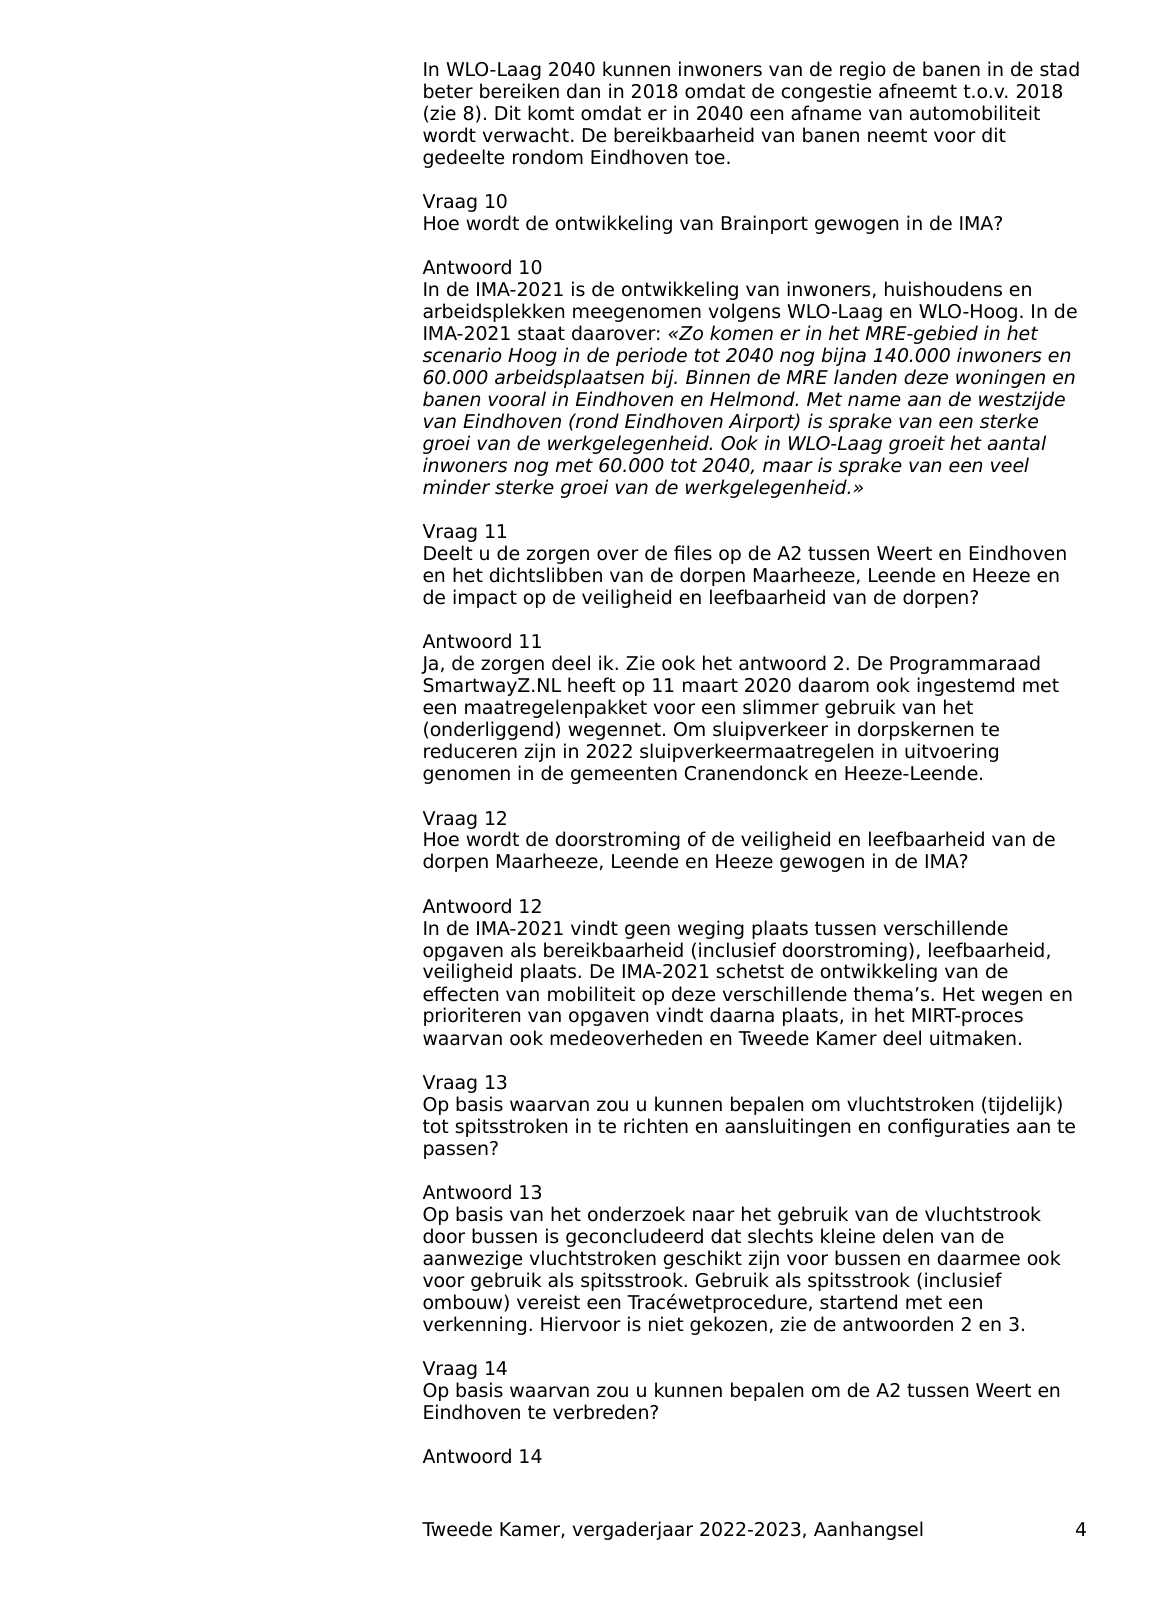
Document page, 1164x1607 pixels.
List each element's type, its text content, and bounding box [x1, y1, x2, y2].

text In de IMA-2021 is de ontwikkeling van inwoners, huishoudens en arbeidsplekken meegenomen volgens WLO-Laag en WLO-Hoog. In de IMA-2021 staat daarover: «Zo komen er in het MRE-gebied in het scenario Hoog in de periode tot 2040 nog bijna 140.000 inwoners en 60.000 arbeidsplaatsen bij. Binnen de MRE landen deze woningen en banen vooral in Eindhoven en Helmond. Met name aan de westzijde van Eindhoven (rond Eindhoven Airport) is sprake van een sterke groei van de werkgelegenheid. Ook in WLO-Laag groeit het aantal inwoners nog met 60.000 tot 2040, maar is sprake van een veel minder sterke groei van de werkgelegenheid.» [422, 279, 1087, 499]
text Antwoord 14 [422, 1446, 1087, 1468]
text Antwoord 12 [422, 896, 1087, 917]
text Op basis waarvan zou u kunnen bepalen om de A2 tussen Weert en Eindhoven te verbreden? [422, 1380, 1087, 1424]
text Deelt u de zorgen over de files op de A2 tussen Weert en Eindhoven en het dichtslibben van de dorpen Maarheeze, Leende en Heeze en de impact op de veiligheid en leefbaarheid van de dorpen? [422, 543, 1087, 609]
text Antwoord 11 [422, 631, 1087, 653]
text In de IMA-2021 vindt geen weging plaats tussen verschillende opgaven als bereikbaarheid (inclusief doorstroming), leefbaarheid, veiligheid plaats. De IMA-2021 schetst de ontwikkeling van de effecten van mobiliteit op deze verschillende thema’s. Het wegen en prioriteren van opgaven vindt daarna plaats, in het MIRT-proces waarvan ook medeoverheden en Tweede Kamer deel uitmaken. [422, 917, 1087, 1049]
text Antwoord 10 [422, 257, 1087, 279]
text Vraag 11 [422, 521, 1087, 543]
text In WLO-Laag 2040 kunnen inwoners van de regio de banen in de stad beter bereiken dan in 2018 omdat de congestie afneemt t.o.v. 2018 (zie 8). Dit komt omdat er in 2040 een afname van automobiliteit wordt verwacht. De bereikbaarheid van banen neemt voor dit gedeelte rondom Eindhoven toe. [422, 59, 1087, 169]
text Ja, de zorgen deel ik. Zie ook het antwoord 2. De Programmaraad SmartwayZ.NL heeft op 11 maart 2020 daarom ook ingestemd met een maatregelenpakket voor een slimmer gebruik van het (onderliggend) wegennet. Om sluipverkeer in dorpskernen te reduceren zijn in 2022 sluipverkeermaatregelen in uitvoering genomen in de gemeenten Cranendonck en Heeze-Leende. [422, 653, 1087, 785]
text Vraag 12 [422, 807, 1087, 829]
text Vraag 14 [422, 1358, 1087, 1380]
text Vraag 13 [422, 1072, 1087, 1093]
text Hoe wordt de ontwikkeling van Brainport gewogen in de IMA? [422, 213, 1087, 235]
text Antwoord 13 [422, 1182, 1087, 1204]
text Op basis van het onderzoek naar het gebruik van de vluchtstrook door bussen is geconcludeerd dat slechts kleine delen van de aanwezige vluchtstroken geschikt zijn voor bussen en daarmee ook voor gebruik als spitsstrook. Gebruik als spitsstrook (inclusief ombouw) vereist een Tracéwetprocedure, startend met een verkenning. Hiervoor is niet gekozen, zie de antwoorden 2 en 3. [422, 1204, 1087, 1336]
text Hoe wordt de doorstroming of de veiligheid en leefbaarheid van de dorpen Maarheeze, Leende en Heeze gewogen in de IMA? [422, 829, 1087, 873]
text Op basis waarvan zou u kunnen bepalen om vluchtstroken (tijdelijk) tot spitsstroken in te richten en aansluitingen en configuraties aan te passen? [422, 1093, 1087, 1159]
text Vraag 10 [422, 191, 1087, 213]
